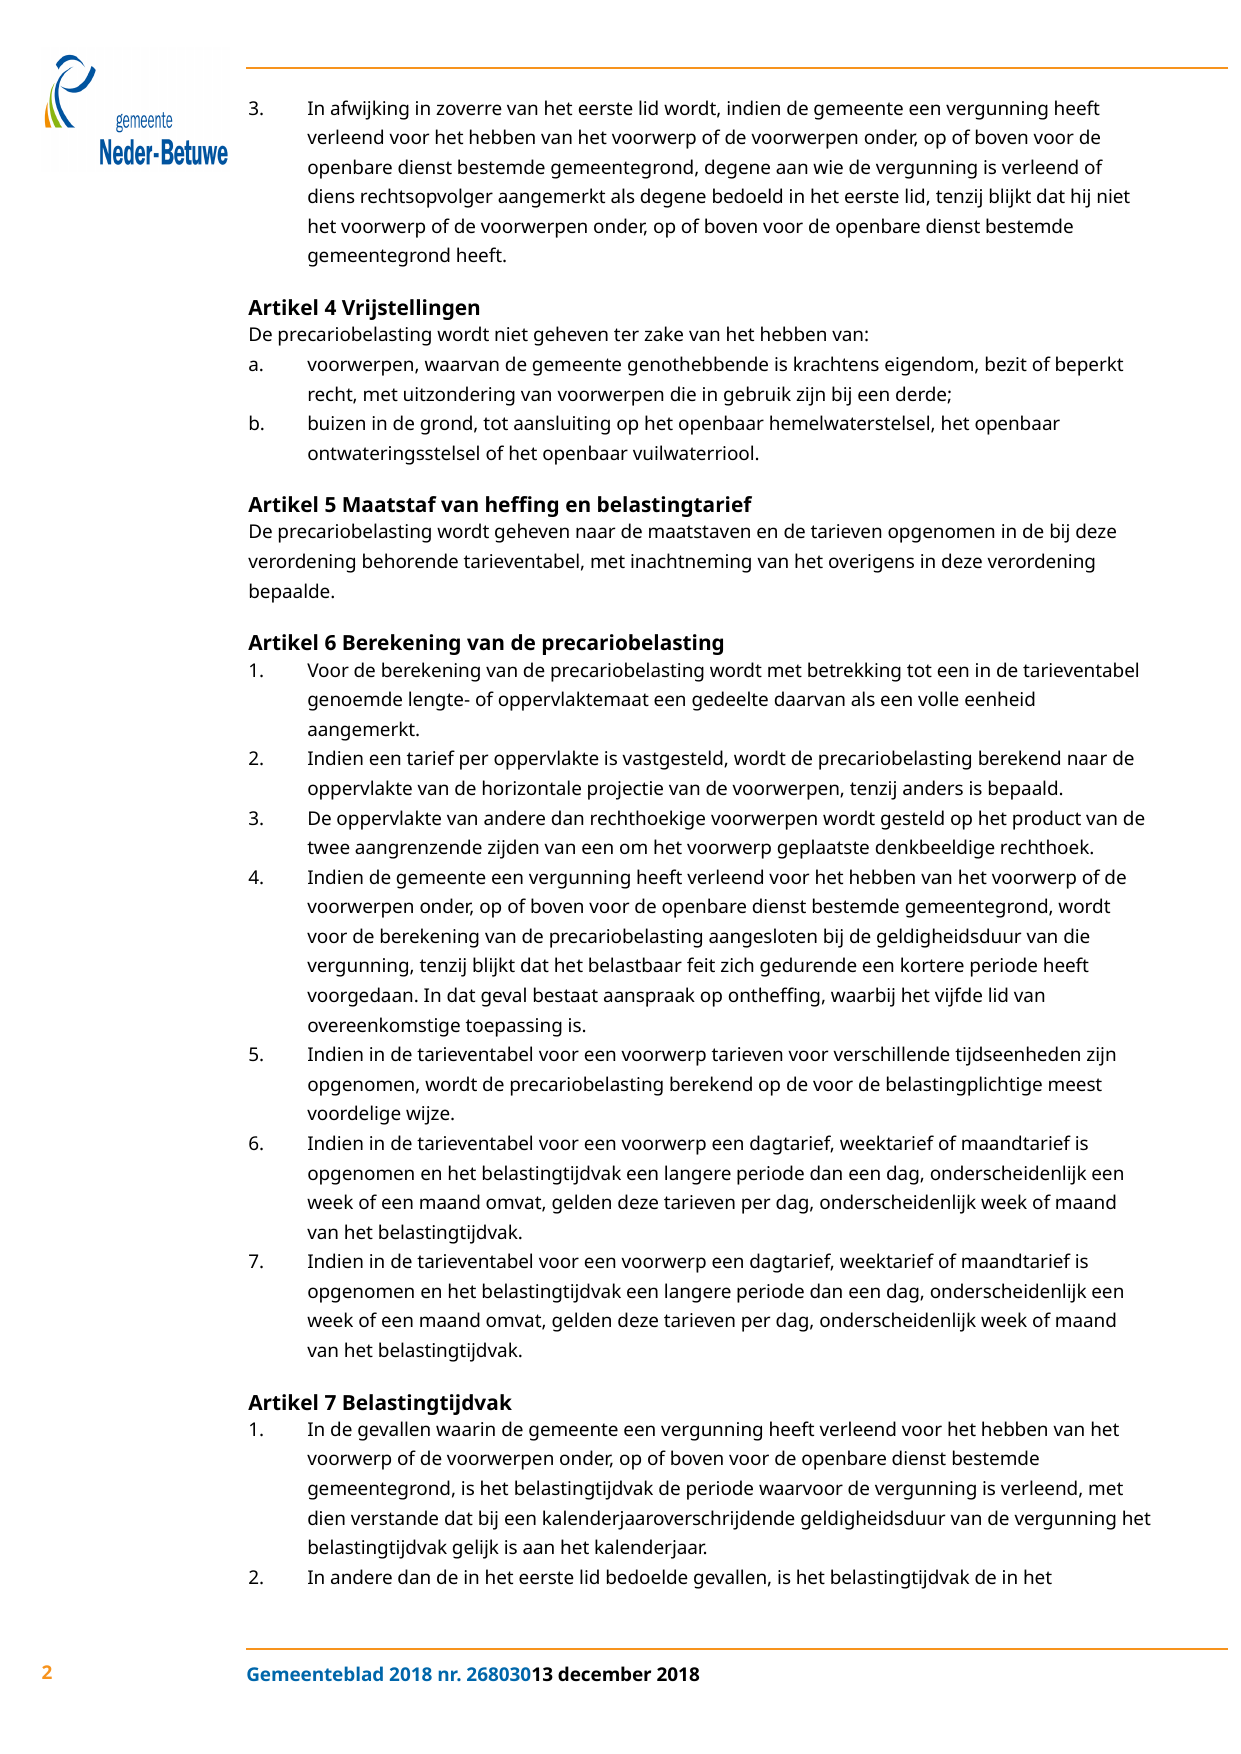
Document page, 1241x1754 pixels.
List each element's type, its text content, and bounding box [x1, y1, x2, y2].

list In andere dan de in het eerste lid bedoelde gevallen, is het belastingtijdvak de in het [248, 1564, 1152, 1590]
list De oppervlakte van andere dan rechthoekige voorwerpen wordt gesteld op het product van de twee aangrenzende zijden van een om het voorwerp geplaatste denkbeeldige rechthoek. [248, 805, 1152, 860]
picture [41, 47, 231, 172]
text Artikel 6 Berekening van de precariobelasting [248, 628, 1152, 657]
text Artikel 7 Belastingtijdvak [248, 1388, 1152, 1416]
list Indien in de tarieventabel voor een voorwerp een dagtarief, weektarief of maandtarief is opgenomen en het belastingtijdvak een langere periode dan een dag, onderscheidenlijk een week of een maand omvat, gelden deze tarieven per dag, onderscheidenlijk week of maand van het belastingtijdvak. [248, 1248, 1152, 1363]
text Artikel 5 Maatstaf van heffing en belastingtarief [248, 490, 1152, 519]
list In de gevallen waarin de gemeente een vergunning heeft verleend voor het hebben van het voorwerp of de voorwerpen onder, op of boven voor de openbare dienst bestemde gemeentegrond, is het belastingtijdvak de periode waarvoor de vergunning is verleend, met dien verstande dat bij een kalenderjaaroverschrijdende geldigheidsduur van de vergunning het belastingtijdvak gelijk is aan het kalenderjaar. [248, 1416, 1152, 1560]
text De precariobelasting wordt geheven naar de maatstaven en de tarieven opgenomen in de bij deze verordening behorende tarieventabel, met inachtneming van het overigens in deze verordening bepaalde. [248, 519, 1152, 604]
list Indien een tarief per oppervlakte is vastgesteld, wordt de precariobelasting berekend naar de oppervlakte van de horizontale projectie van de voorwerpen, tenzij anders is bepaald. [248, 746, 1152, 801]
list Indien in de tarieventabel voor een voorwerp tarieven voor verschillende tijdseenheden zijn opgenomen, wordt de precariobelasting berekend op de voor de belastingplichtige meest voordelige wijze. [248, 1041, 1152, 1126]
list buizen in de grond, tot aansluiting op het openbaar hemelwaterstelsel, het openbaar ontwateringsstelsel of het openbaar vuilwaterriool. [248, 410, 1152, 466]
text Artikel 4 Vrijstellingen [248, 293, 1152, 322]
text De precariobelasting wordt niet geheven ter zake van het hebben van: [248, 322, 1152, 347]
list Indien de gemeente een vergunning heeft verleend voor het hebben van het voorwerp of de voorwerpen onder, op of boven voor de openbare dienst bestemde gemeentegrond, wordt voor de berekening van de precariobelasting aangesloten bij de geldigheidsduur van die vergunning, tenzij blijkt dat het belastbaar feit zich gedurende een kortere periode heeft voorgedaan. In dat geval bestaat aanspraak op ontheffing, waarbij het vijfde lid van overeenkomstige toepassing is. [248, 864, 1152, 1037]
list voorwerpen, waarvan de gemeente genothebbende is krachtens eigendom, bezit of beperkt recht, met uitzondering van voorwerpen die in gebruik zijn bij een derde; [248, 351, 1152, 406]
list Voor de berekening van de precariobelasting wordt met betrekking tot een in de tarieventabel genoemde lengte- of oppervlaktemaat een gedeelte daarvan als een volle eenheid aangemerkt. [248, 657, 1152, 742]
list Indien in de tarieventabel voor een voorwerp een dagtarief, weektarief of maandtarief is opgenomen en het belastingtijdvak een langere periode dan een dag, onderscheidenlijk een week of een maand omvat, gelden deze tarieven per dag, onderscheidenlijk week of maand van het belastingtijdvak. [248, 1130, 1152, 1244]
list In afwijking in zoverre van het eerste lid wordt, indien de gemeente een vergunning heeft verleend voor het hebben van het voorwerp of de voorwerpen onder, op of boven voor de openbare dienst bestemde gemeentegrond, degene aan wie de vergunning is verleend of diens rechtsopvolger aangemerkt als degene bedoeld in het eerste lid, tenzij blijkt dat hij niet het voorwerp of de voorwerpen onder, op of boven voor de openbare dienst bestemde gemeentegrond heeft. [248, 95, 1152, 268]
